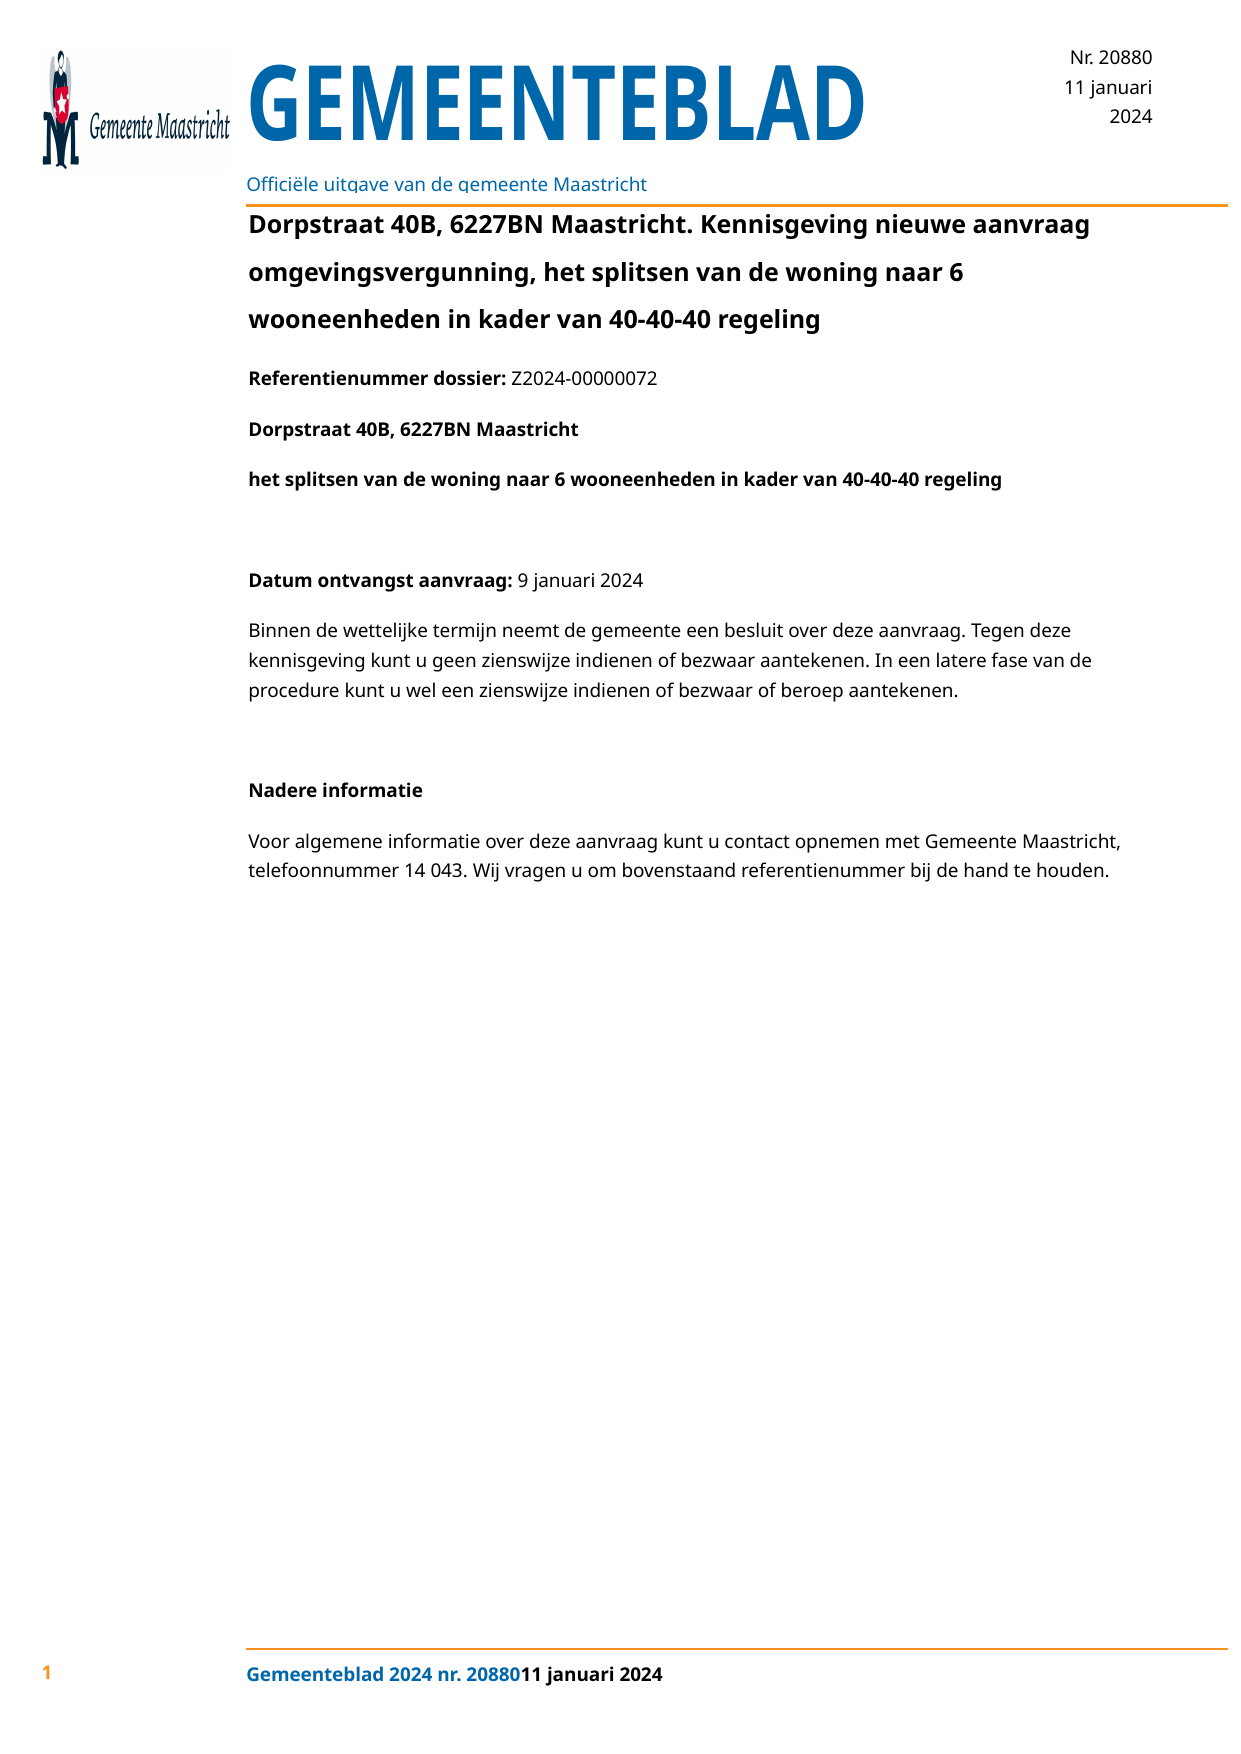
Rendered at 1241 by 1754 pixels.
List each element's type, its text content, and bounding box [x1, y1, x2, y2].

text het splitsen van de woning naar 6 wooneenheden in kader van 40-40-40 regeling [248, 466, 1152, 492]
text Binnen de wettelijke termijn neemt de gemeente een besluit over deze aanvraag. Tegen deze kennisgeving kunt u geen zienswijze indienen of bezwaar aantekenen. In een latere fase van de procedure kunt u wel een zienswijze indienen of bezwaar of beroep aantekenen. [248, 618, 1152, 702]
text Referentienummer dossier: Z2024-00000072 [248, 366, 1152, 391]
text Nadere informatie [248, 778, 1152, 803]
text Voor algemene informatie over deze aanvraag kunt u contact opnemen met Gemeente Maastricht, telefoonnummer 14 043. Wij vragen u om bovenstaand referentienummer bij de hand te houden. [248, 828, 1152, 883]
text Datum ontvangst aanvraag: 9 januari 2024 [248, 567, 1152, 593]
text Dorpstraat 40B, 6227BN Maastricht. Kennisgeving nieuwe aanvraag omgevingsvergunning, het splitsen van de woning naar 6 wooneenheden in kader van 40-40-40 regeling [248, 207, 1152, 336]
text Dorpstraat 40B, 6227BN Maastricht [248, 416, 1152, 442]
picture [41, 47, 231, 172]
